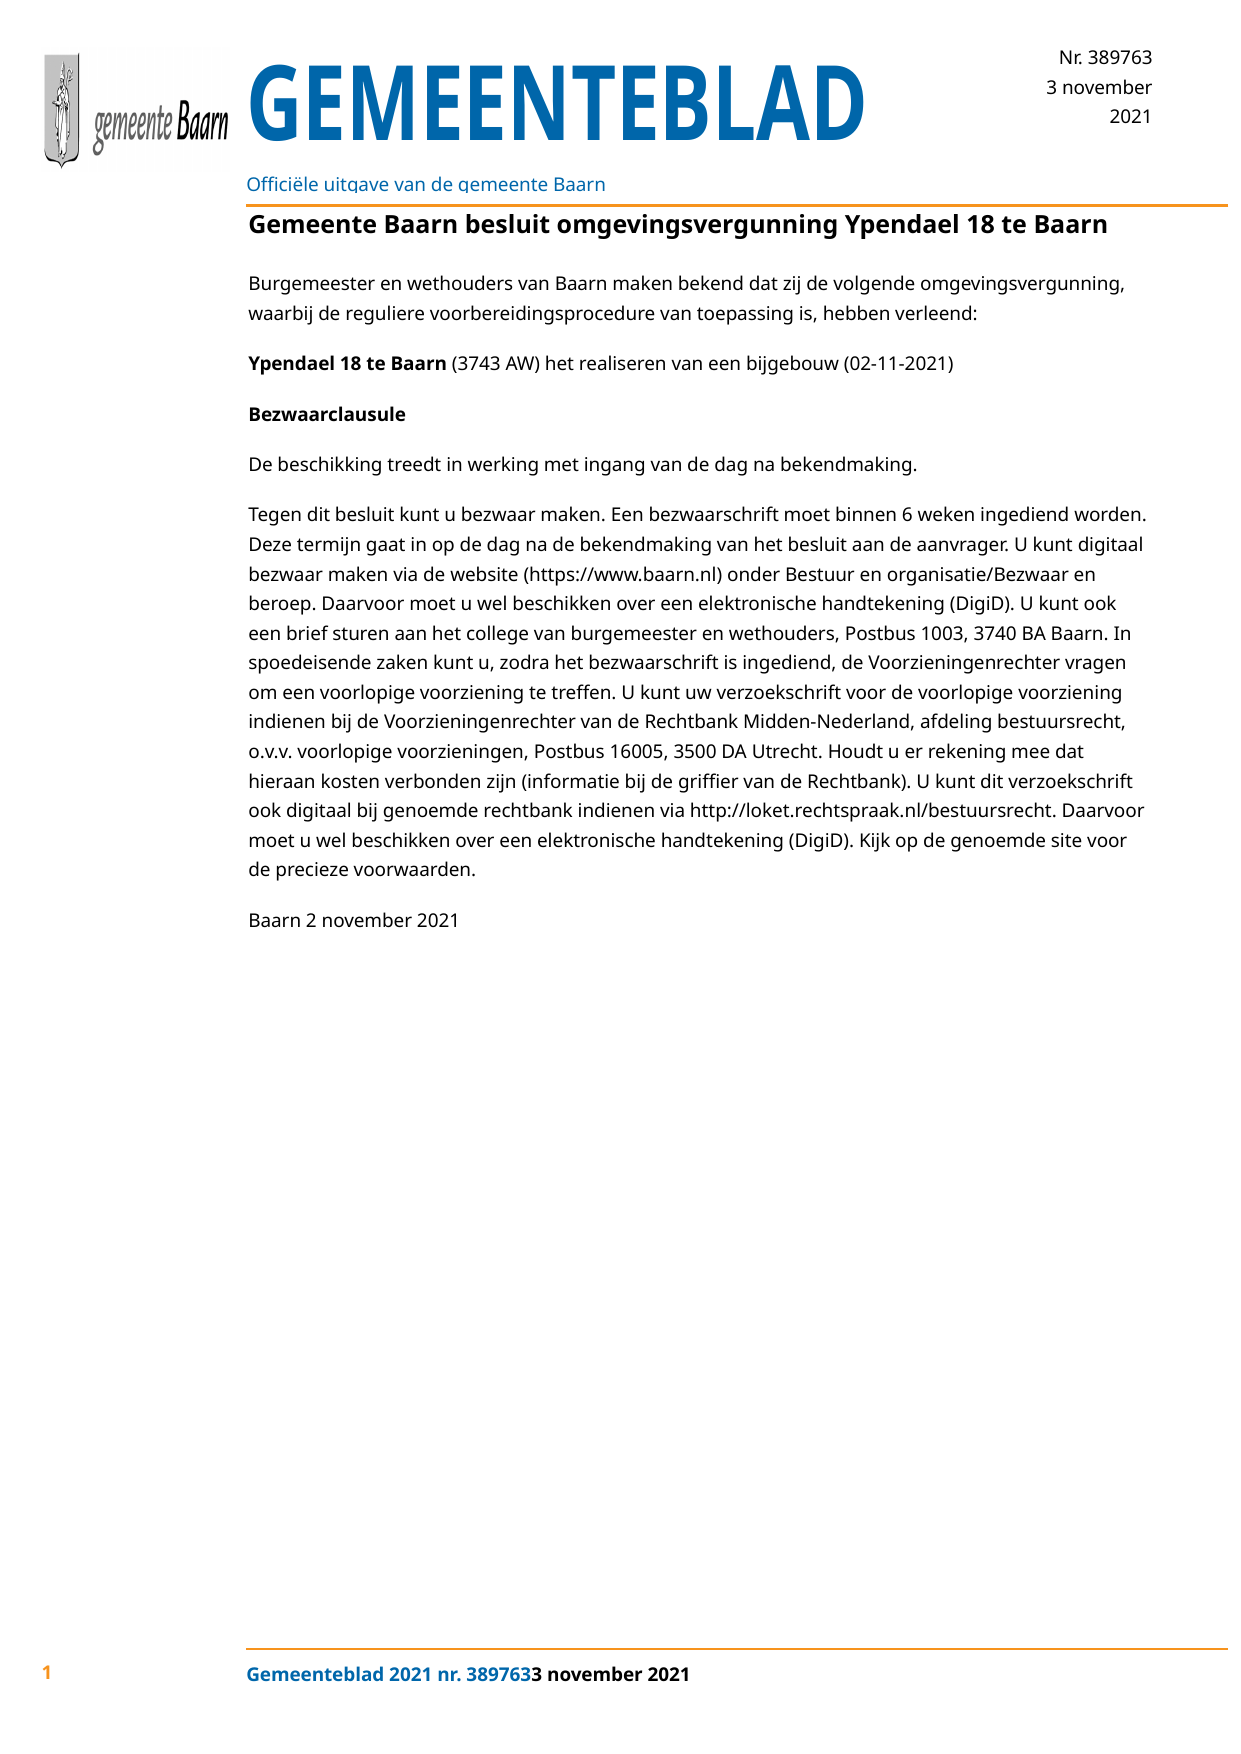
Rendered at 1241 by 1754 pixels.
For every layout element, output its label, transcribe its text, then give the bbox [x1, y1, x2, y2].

text Bezwaarclausule [248, 401, 1152, 426]
text Baarn 2 november 2021 [248, 907, 1152, 933]
text Gemeente Baarn besluit omgevingsvergunning Ypendael 18 te Baarn [248, 207, 1152, 241]
text Tegen dit besluit kunt u bezwaar maken. Een bezwaarschrift moet binnen 6 weken ingediend worden. Deze termijn gaat in op de dag na de bekendmaking van het besluit aan de aanvrager. U kunt digitaal bezwaar maken via de website (https://www.baarn.nl) onder Bestuur en organisatie/Bezwaar en beroep. Daarvoor moet u wel beschikken over een elektronische handtekening (DigiD). U kunt ook een brief sturen aan het college van burgemeester en wethouders, Postbus 1003, 3740 BA Baarn. In spoedeisende zaken kunt u, zodra het bezwaarschrift is ingediend, de Voorzieningenrechter vragen om een voorlopige voorziening te treffen. U kunt uw verzoekschrift voor de voorlopige voorziening indienen bij de Voorzieningenrechter van de Rechtbank Midden-Nederland, afdeling bestuursrecht, o.v.v. voorlopige voorzieningen, Postbus 16005, 3500 DA Utrecht. Houdt u er rekening mee dat hieraan kosten verbonden zijn (informatie bij de griffier van de Rechtbank). U kunt dit verzoekschrift ook digitaal bij genoemde rechtbank indienen via http://loket.rechtspraak.nl/bestuursrecht. Daarvoor moet u wel beschikken over een elektronische handtekening (DigiD). Kijk op de genoemde site voor de precieze voorwaarden. [248, 502, 1152, 882]
text De beschikking treedt in werking met ingang van de dag na bekendmaking. [248, 451, 1152, 477]
text Ypendael 18 te Baarn (3743 AW) het realiseren van een bijgebouw (02-11-2021) [248, 350, 1152, 376]
text Burgemeester en wethouders van Baarn maken bekend dat zij de volgende omgevingsvergunning, waarbij de reguliere voorbereidingsprocedure van toepassing is, hebben verleend: [248, 270, 1152, 326]
picture [41, 47, 231, 172]
